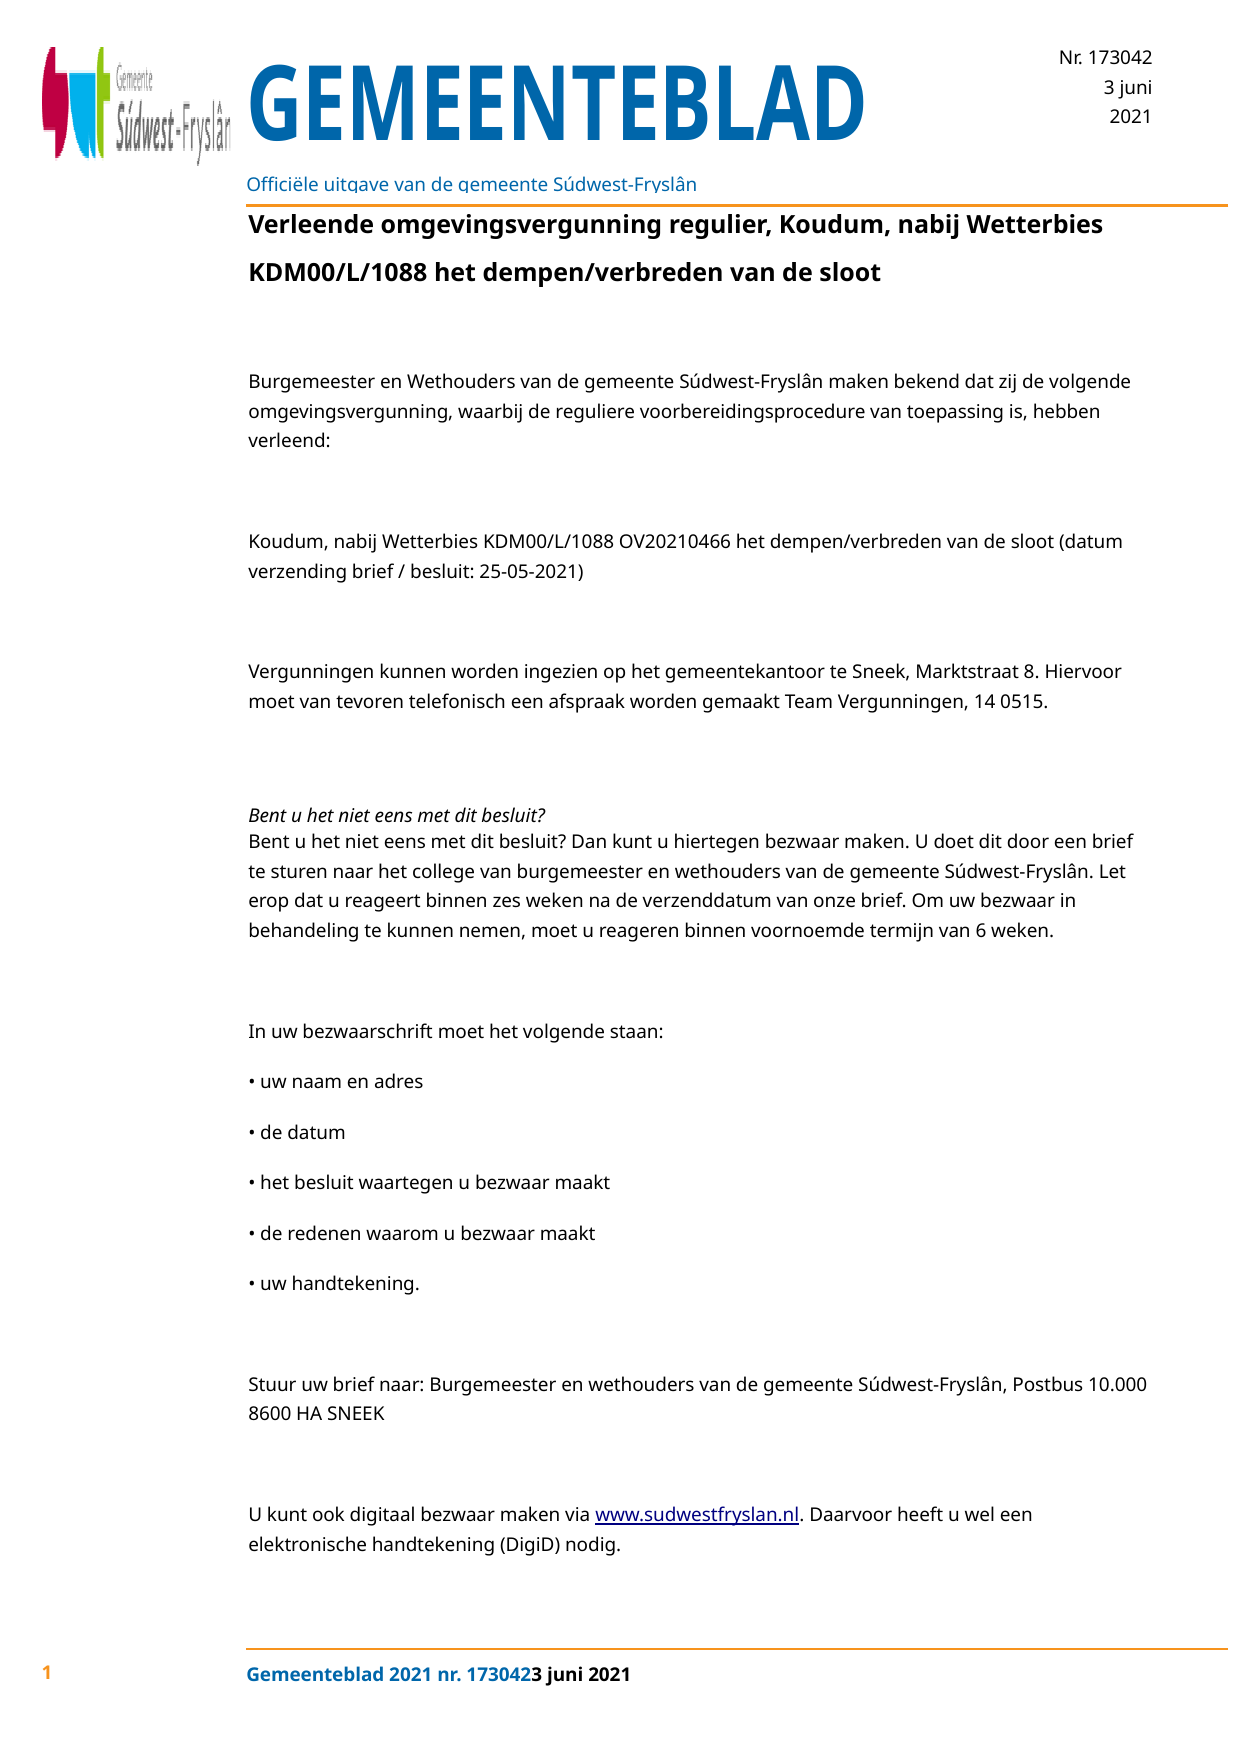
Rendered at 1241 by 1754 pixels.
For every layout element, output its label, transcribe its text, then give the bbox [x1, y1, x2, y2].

text • uw naam en adres [248, 1068, 1152, 1094]
text • het besluit waartegen u bezwaar maakt [248, 1169, 1152, 1195]
text Vergunningen kunnen worden ingezien op het gemeentekantoor te Sneek, Marktstraat 8. Hiervoor moet van tevoren telefonisch een afspraak worden gemaakt Team Vergunningen, 14 0515. [248, 659, 1152, 714]
text Stuur uw brief naar: Burgemeester en wethouders van de gemeente Súdwest-Fryslân, Postbus 10.000 8600 HA SNEEK [248, 1371, 1152, 1426]
picture [41, 47, 231, 172]
text Koudum, nabij Wetterbies KDM00/L/1088 OV20210466 het dempen/verbreden van de sloot (datum verzending brief / besluit: 25-05-2021) [248, 528, 1152, 584]
text In uw bezwaarschrift moet het volgende staan: [248, 1018, 1152, 1044]
text Verleende omgevingsvergunning regulier, Koudum, nabij Wetterbies KDM00/L/1088 het dempen/verbreden van de sloot [248, 207, 1152, 288]
text Bent u het niet eens met dit besluit? [248, 803, 1152, 828]
text • de redenen waarom u bezwaar maakt [248, 1220, 1152, 1245]
text • de datum [248, 1119, 1152, 1144]
text Bent u het niet eens met dit besluit? Dan kunt u hiertegen bezwaar maken. U doet dit door een brief te sturen naar het college van burgemeester en wethouders van de gemeente Súdwest-Fryslân. Let erop dat u reageert binnen zes weken na de verzenddatum van onze brief. Om uw bezwaar in behandeling te kunnen nemen, moet u reageren binnen voornoemde termijn van 6 weken. [248, 828, 1152, 943]
text • uw handtekening. [248, 1270, 1152, 1296]
text Burgemeester en Wethouders van de gemeente Súdwest-Fryslân maken bekend dat zij de volgende omgevingsvergunning, waarbij de reguliere voorbereidingsprocedure van toepassing is, hebben verleend: [248, 368, 1152, 453]
text U kunt ook digitaal bezwaar maken via www.sudwestfryslan.nl. Daarvoor heeft u wel een elektronische handtekening (DigiD) nodig. [248, 1501, 1152, 1557]
